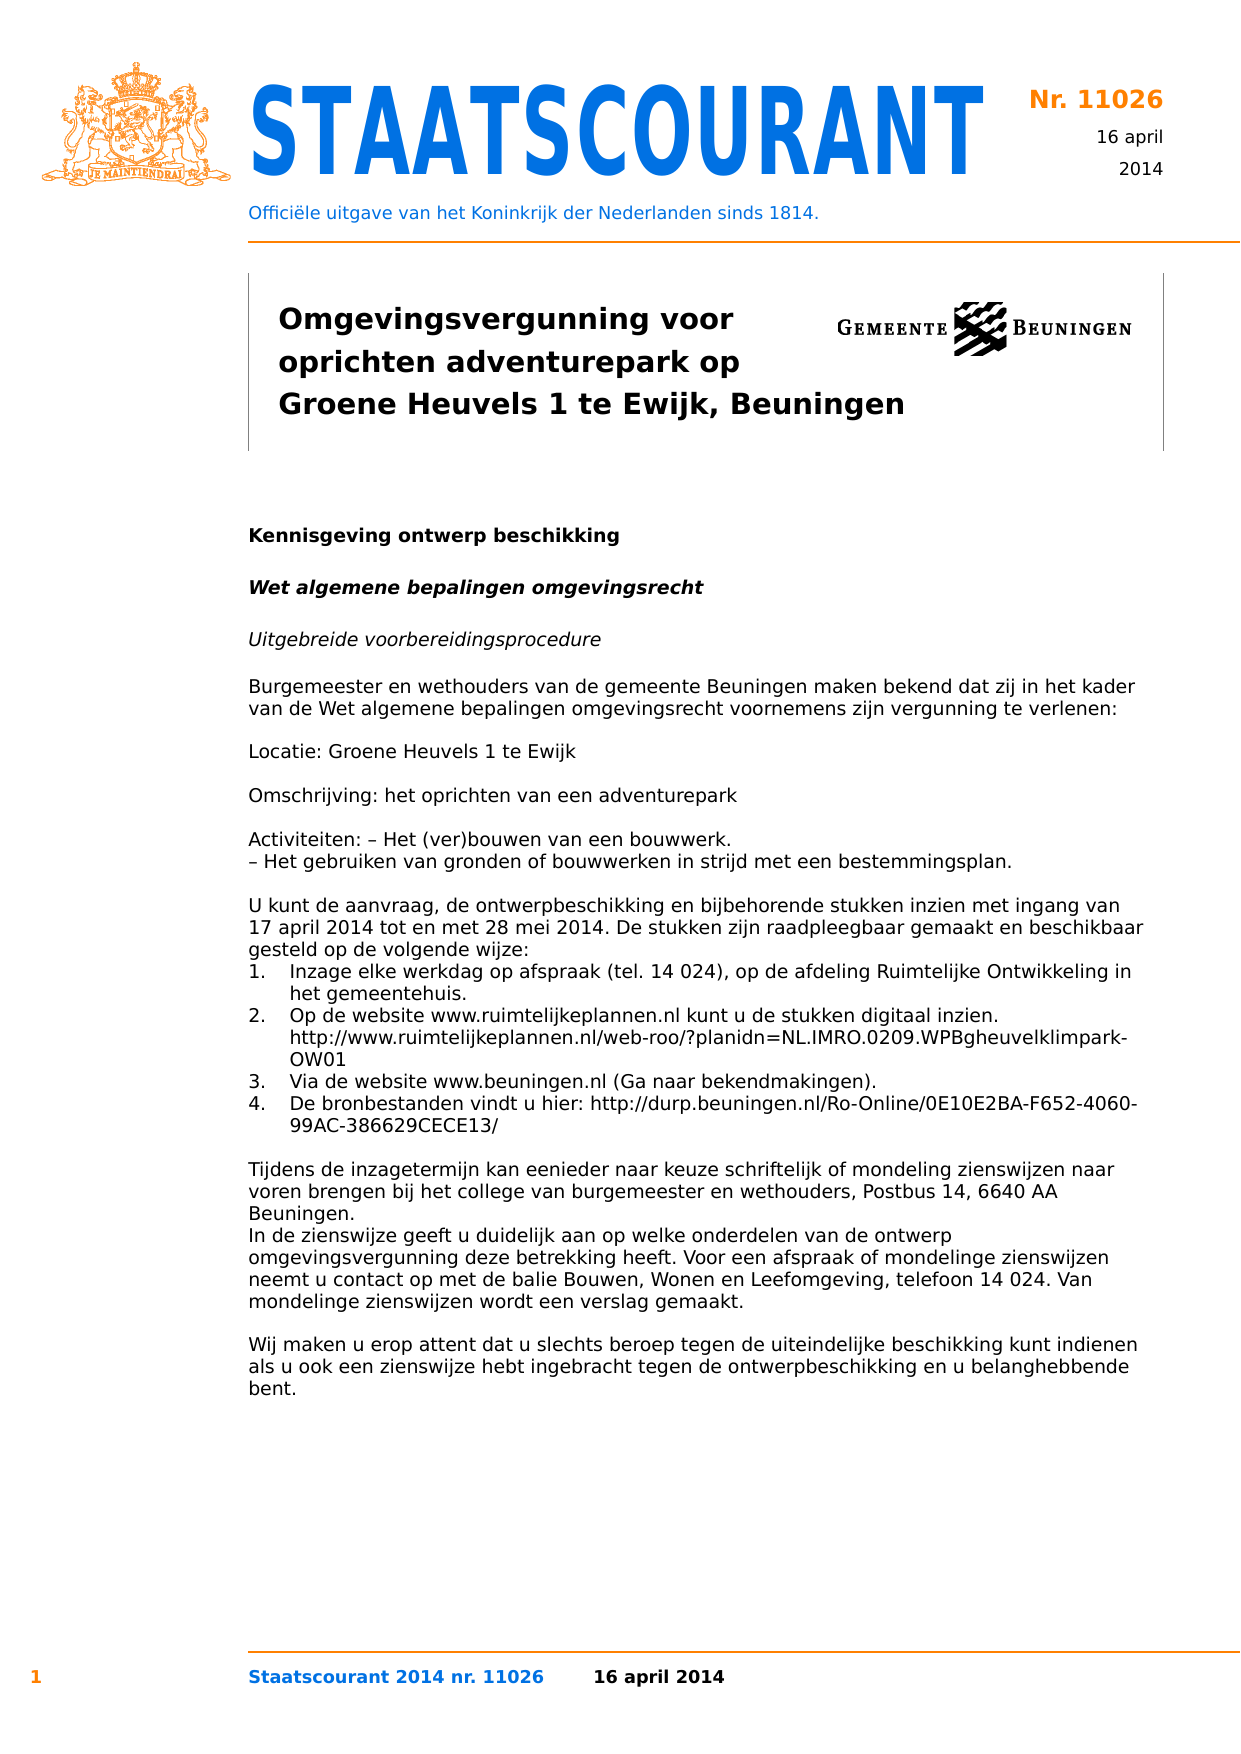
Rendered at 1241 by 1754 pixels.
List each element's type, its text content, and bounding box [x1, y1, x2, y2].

table_cell Officiële uitgave van het Koninkrijk der Nederlanden sinds 1814. [248, 203, 1240, 241]
table_header STAATSCOURANT [248, 62, 998, 203]
picture [838, 302, 1134, 356]
text – Het gebruiken van gronden of bouwwerken in strijd met een bestemmingsplan. [248, 851, 1163, 873]
subtitle Omgevingsvergunning voor oprichten adventurepark op Groene Heuvels 1 te Ewijk, Beuningen [249, 273, 1163, 451]
text 4. De bronbestanden vindt u hier: http://durp.beuningen.nl/Ro-Online/0E10E2BA-F652-4060-99AC-386629CECE13/ [248, 1093, 1163, 1137]
table_header Nr. 11026 [998, 62, 1240, 121]
subtitle Wet algemene bepalingen omgevingsrecht [248, 577, 1163, 599]
text Activiteiten: – Het (ver)bouwen van een bouwwerk. [248, 829, 1163, 851]
text 3. Via de website www.beuningen.nl (Ga naar bekendmakingen). [248, 1071, 1163, 1093]
table_header [25, 62, 248, 241]
text Omschrijving: het oprichten van een adventurepark [248, 785, 1163, 807]
text In de zienswijze geeft u duidelijk aan op welke onderdelen van de ontwerp omgevingsvergunning deze betrekking heeft. Voor een afspraak of mondelinge zienswijzen neemt u contact op met de balie Bouwen, Wonen en Leefomgeving, telefoon 14 024. Van mondelinge zienswijzen wordt een verslag gemaakt. [248, 1224, 1163, 1312]
text Wij maken u erop attent dat u slechts beroep tegen de uiteindelijke beschikking kunt indienen als u ook een zienswijze hebt ingebracht tegen de ontwerpbeschikking en u belanghebbende bent. [248, 1334, 1163, 1400]
text U kunt de aanvraag, de ontwerpbeschikking en bijbehorende stukken inzien met ingang van 17 april 2014 tot en met 28 mei 2014. De stukken zijn raadpleegbaar gemaakt en beschikbaar gesteld op de volgende wijze: [248, 895, 1163, 961]
table_cell 2014 [998, 153, 1240, 203]
subtitle Kennisgeving ontwerp beschikking [248, 525, 1163, 547]
text Locatie: Groene Heuvels 1 te Ewijk [248, 741, 1163, 763]
text Burgemeester en wethouders van de gemeente Beuningen maken bekend dat zij in het kader van de Wet algemene bepalingen omgevingsrecht voornemens zijn vergunning te verlenen: [248, 676, 1163, 719]
picture [41, 62, 231, 186]
text 2. Op de website www.ruimtelijkeplannen.nl kunt u de stukken digitaal inzien. http://www.ruimtelijkeplannen.nl/web-roo/?planidn=NL.IMRO.0209.WPBgheuvelklimpark-OW01 [248, 1005, 1163, 1071]
subtitle Uitgebreide voorbereidingsprocedure [248, 629, 1163, 651]
text Tijdens de inzagetermijn kan eenieder naar keuze schriftelijk of mondeling zienswijzen naar voren brengen bij het college van burgemeester en wethouders, Postbus 14, 6640 AA Beuningen. [248, 1159, 1163, 1224]
table_cell 16 april [998, 121, 1240, 153]
text 1. Inzage elke werkdag op afspraak (tel. 14 024), op de afdeling Ruimtelijke Ontwikkeling in het gemeentehuis. [248, 961, 1163, 1005]
